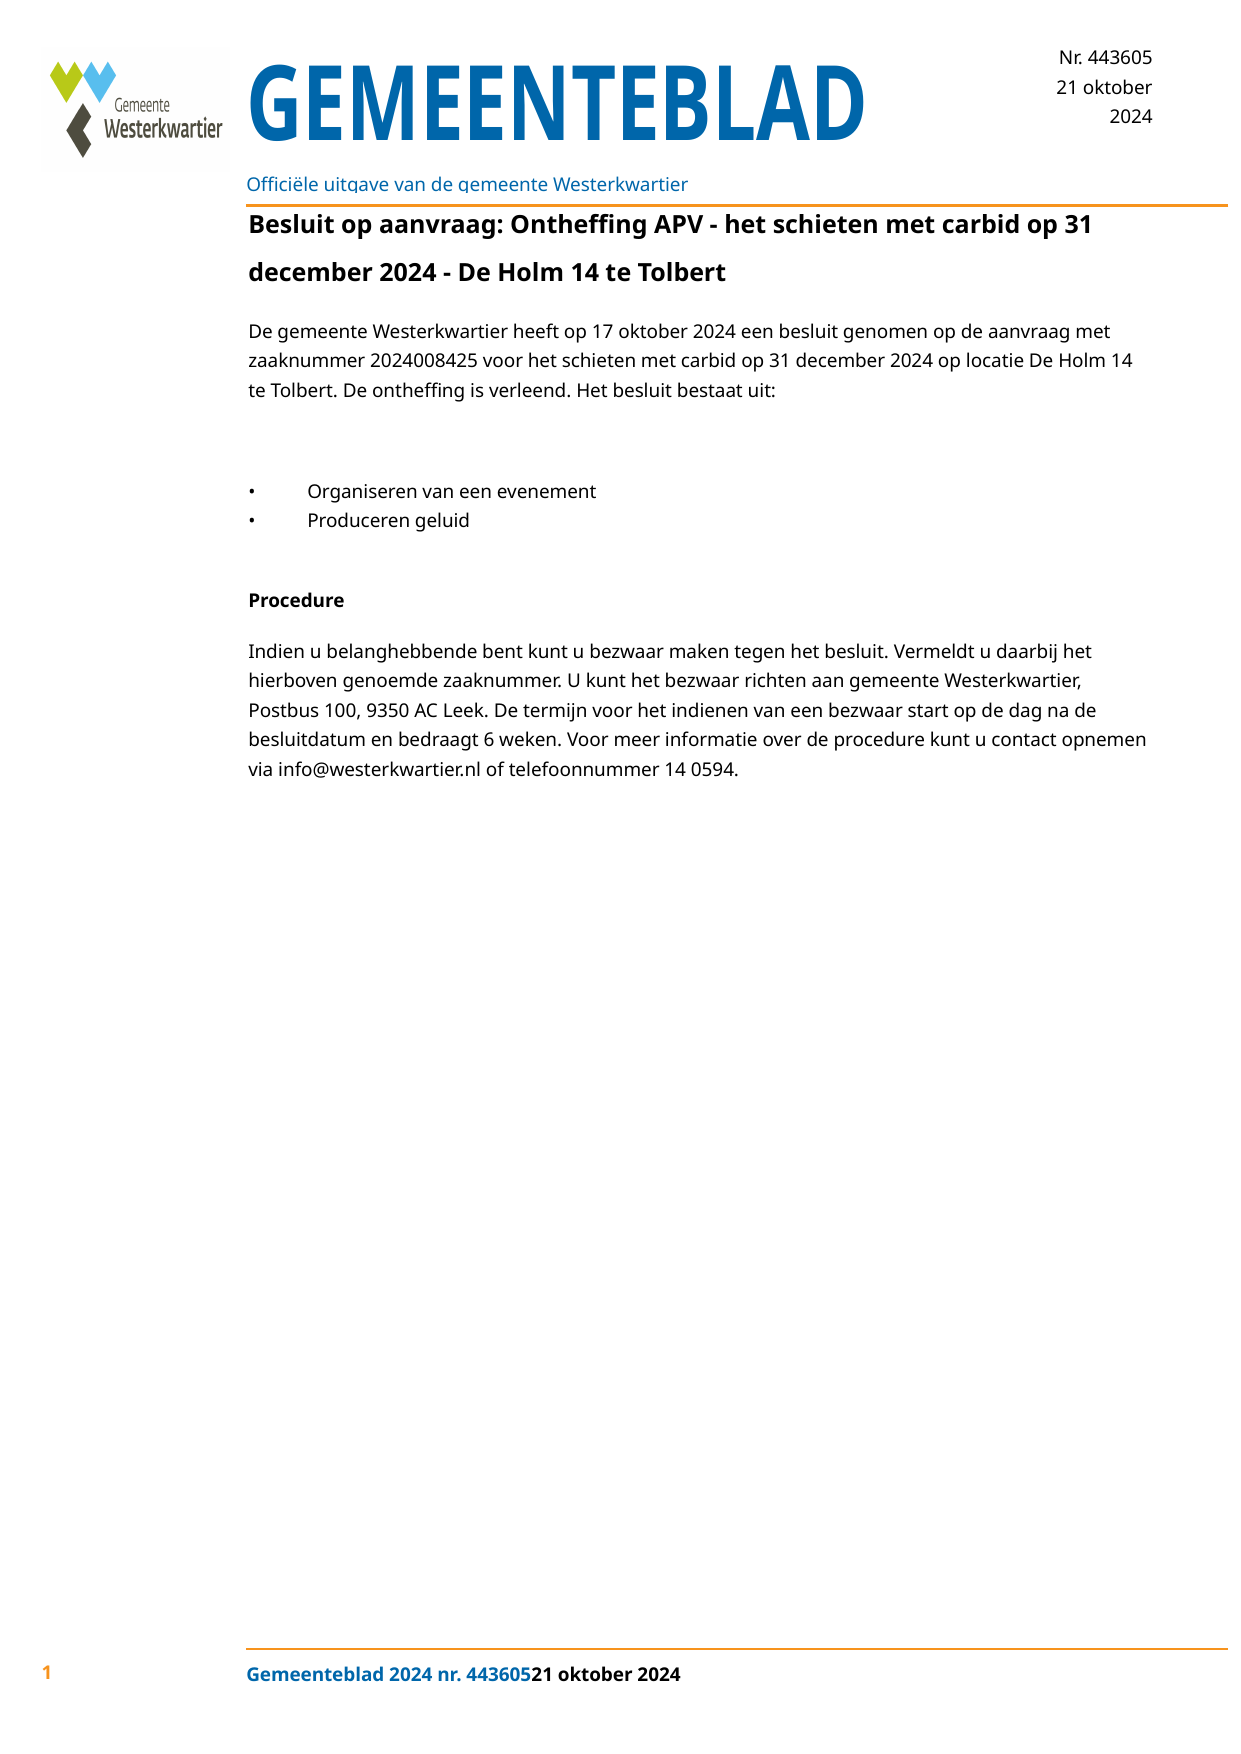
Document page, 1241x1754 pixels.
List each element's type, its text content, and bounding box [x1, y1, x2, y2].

text Besluit op aanvraag: Ontheffing APV - het schieten met carbid op 31 december 2024 - De Holm 14 te Tolbert [248, 207, 1152, 288]
picture [41, 47, 231, 172]
text Procedure [248, 587, 1152, 613]
text De gemeente Westerkwartier heeft op 17 oktober 2024 een besluit genomen op de aanvraag met zaaknummer 2024008425 voor het schieten met carbid op 31 december 2024 op locatie De Holm 14 te Tolbert. De ontheffing is verleend. Het besluit bestaat uit: [248, 318, 1152, 403]
list Organiseren van een evenement [248, 478, 1152, 504]
list Produceren geluid [248, 507, 1152, 533]
text Indien u belanghebbende bent kunt u bezwaar maken tegen het besluit. Vermeldt u daarbij het hierboven genoemde zaaknummer. U kunt het bezwaar richten aan gemeente Westerkwartier, Postbus 100, 9350 AC Leek. De termijn voor het indienen van een bezwaar start op de dag na de besluitdatum en bedraagt 6 weken. Voor meer informatie over de procedure kunt u contact opnemen via info@westerkwartier.nl of telefoonnummer 14 0594. [248, 638, 1152, 782]
